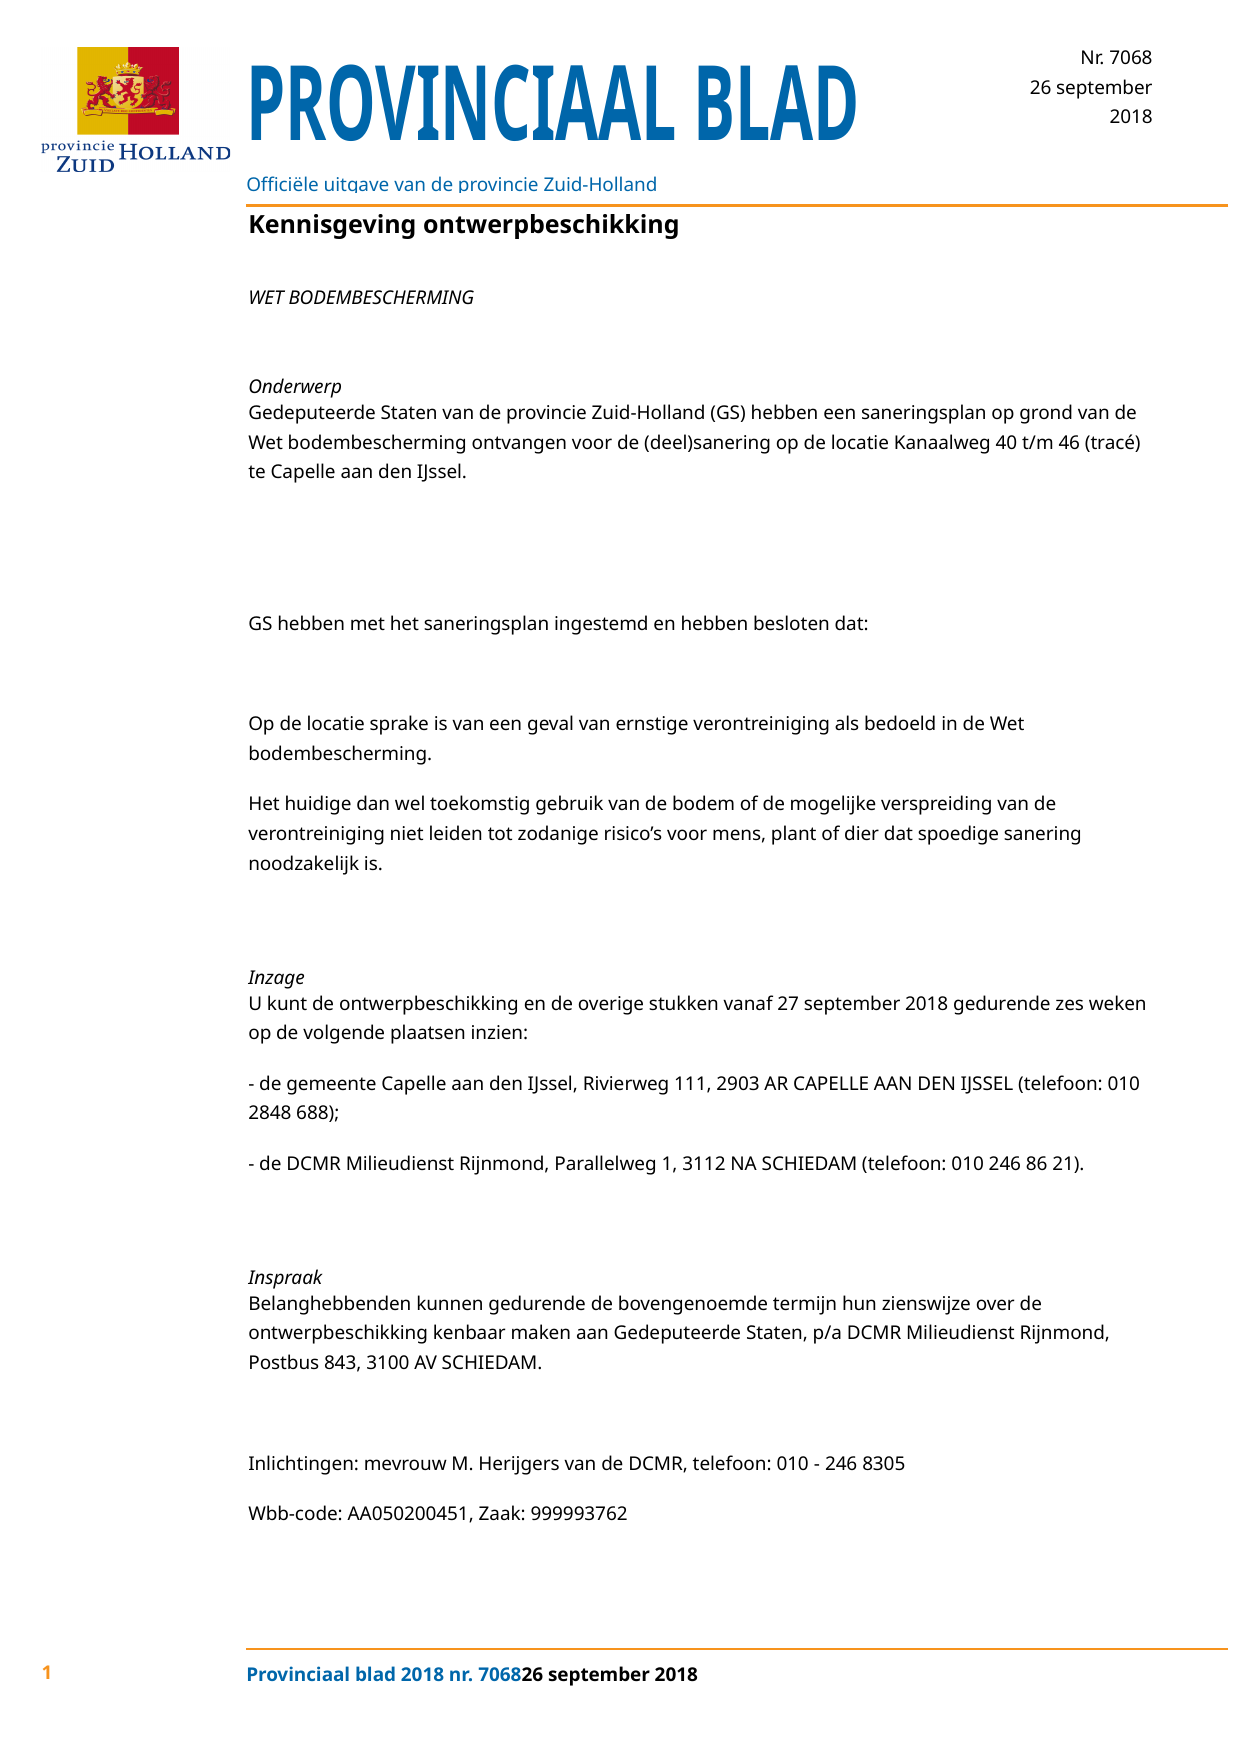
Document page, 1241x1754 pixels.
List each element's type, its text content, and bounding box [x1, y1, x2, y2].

text Gedeputeerde Staten van de provincie Zuid-Holland (GS) hebben een saneringsplan op grond van de Wet bodembescherming ontvangen voor de (deel)sanering op de locatie Kanaalweg 40 t/m 46 (tracé) te Capelle aan den IJssel. [248, 399, 1152, 484]
text Wbb-code: AA050200451, Zaak: 999993762 [248, 1500, 1152, 1526]
picture [41, 47, 231, 172]
text Het huidige dan wel toekomstig gebruik van de bodem of de mogelijke verspreiding van de verontreiniging niet leiden tot zodanige risico’s voor mens, plant of dier dat spoedige sanering noodzakelijk is. [248, 791, 1152, 875]
text Inlichtingen: mevrouw M. Herijgers van de DCMR, telefoon: 010 - 246 8305 [248, 1450, 1152, 1476]
text Inspraak [248, 1264, 1152, 1290]
text Op de locatie sprake is van een geval van ernstige verontreiniging als bedoeld in de Wet bodembescherming. [248, 711, 1152, 766]
text U kunt de ontwerpbeschikking en de overige stukken vanaf 27 september 2018 gedurende zes weken op de volgende plaatsen inzien: [248, 990, 1152, 1045]
text Kennisgeving ontwerpbeschikking [248, 207, 1152, 241]
text Onderwerp [248, 373, 1152, 399]
text - de gemeente Capelle aan den IJssel, Rivierweg 111, 2903 AR CAPELLE AAN DEN IJSSEL (telefoon: 010 2848 688); [248, 1070, 1152, 1125]
text GS hebben met het saneringsplan ingestemd en hebben besloten dat: [248, 610, 1152, 635]
text Inzage [248, 964, 1152, 990]
text Belanghebbenden kunnen gedurende de bovengenoemde termijn hun zienswijze over de ontwerpbeschikking kenbaar maken aan Gedeputeerde Staten, p/a DCMR Milieudienst Rijnmond, Postbus 843, 3100 AV SCHIEDAM. [248, 1290, 1152, 1375]
text WET BODEMBESCHERMING [248, 284, 1152, 309]
text - de DCMR Milieudienst Rijnmond, Parallelweg 1, 3112 NA SCHIEDAM (telefoon: 010 246 86 21). [248, 1150, 1152, 1176]
